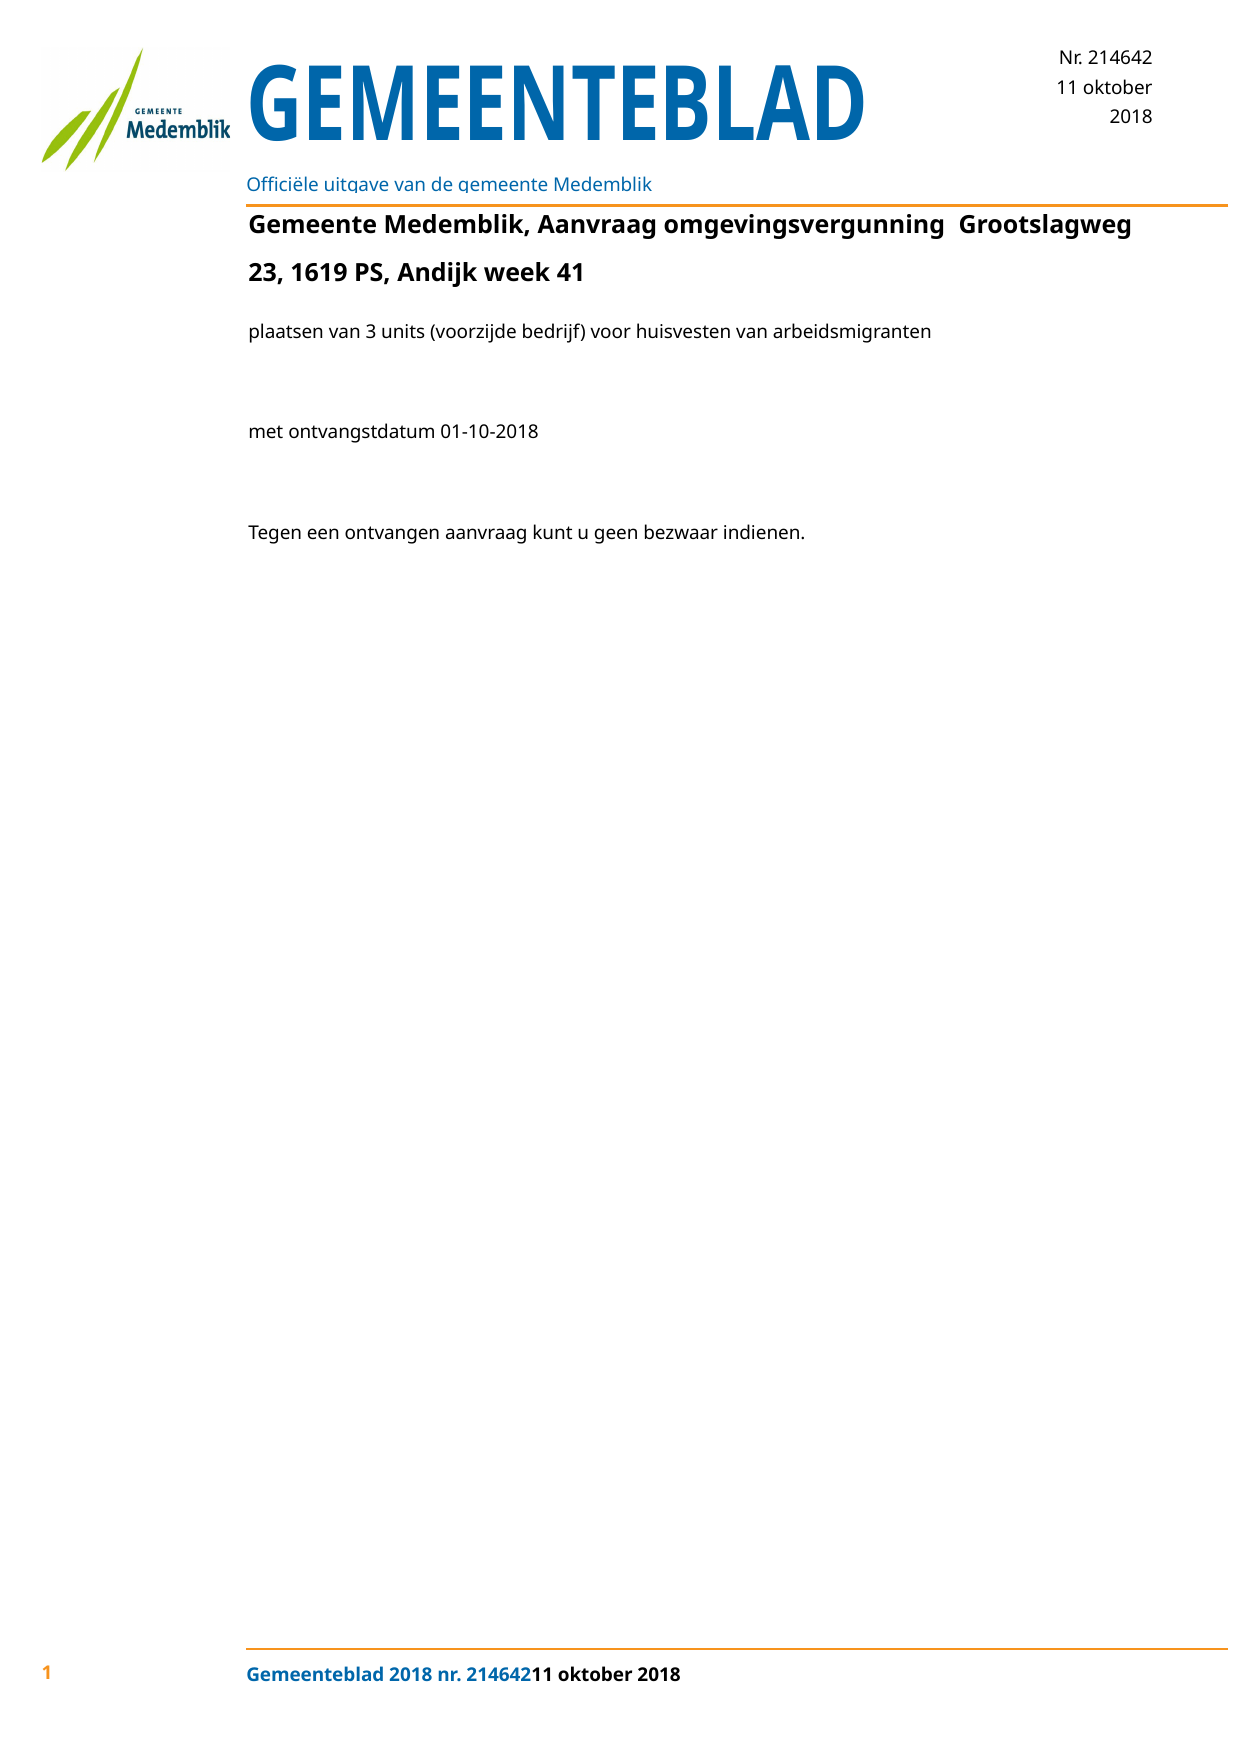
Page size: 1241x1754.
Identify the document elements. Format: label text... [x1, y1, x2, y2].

text plaatsen van 3 units (voorzijde bedrijf) voor huisvesten van arbeidsmigranten [248, 318, 1152, 344]
text Tegen een ontvangen aanvraag kunt u geen bezwaar indienen. [248, 519, 1152, 545]
text Gemeente Medemblik, Aanvraag omgevingsvergunning Grootslagweg 23, 1619 PS, Andijk week 41 [248, 207, 1152, 288]
text met ontvangstdatum 01-10-2018 [248, 419, 1152, 444]
picture [41, 47, 231, 172]
